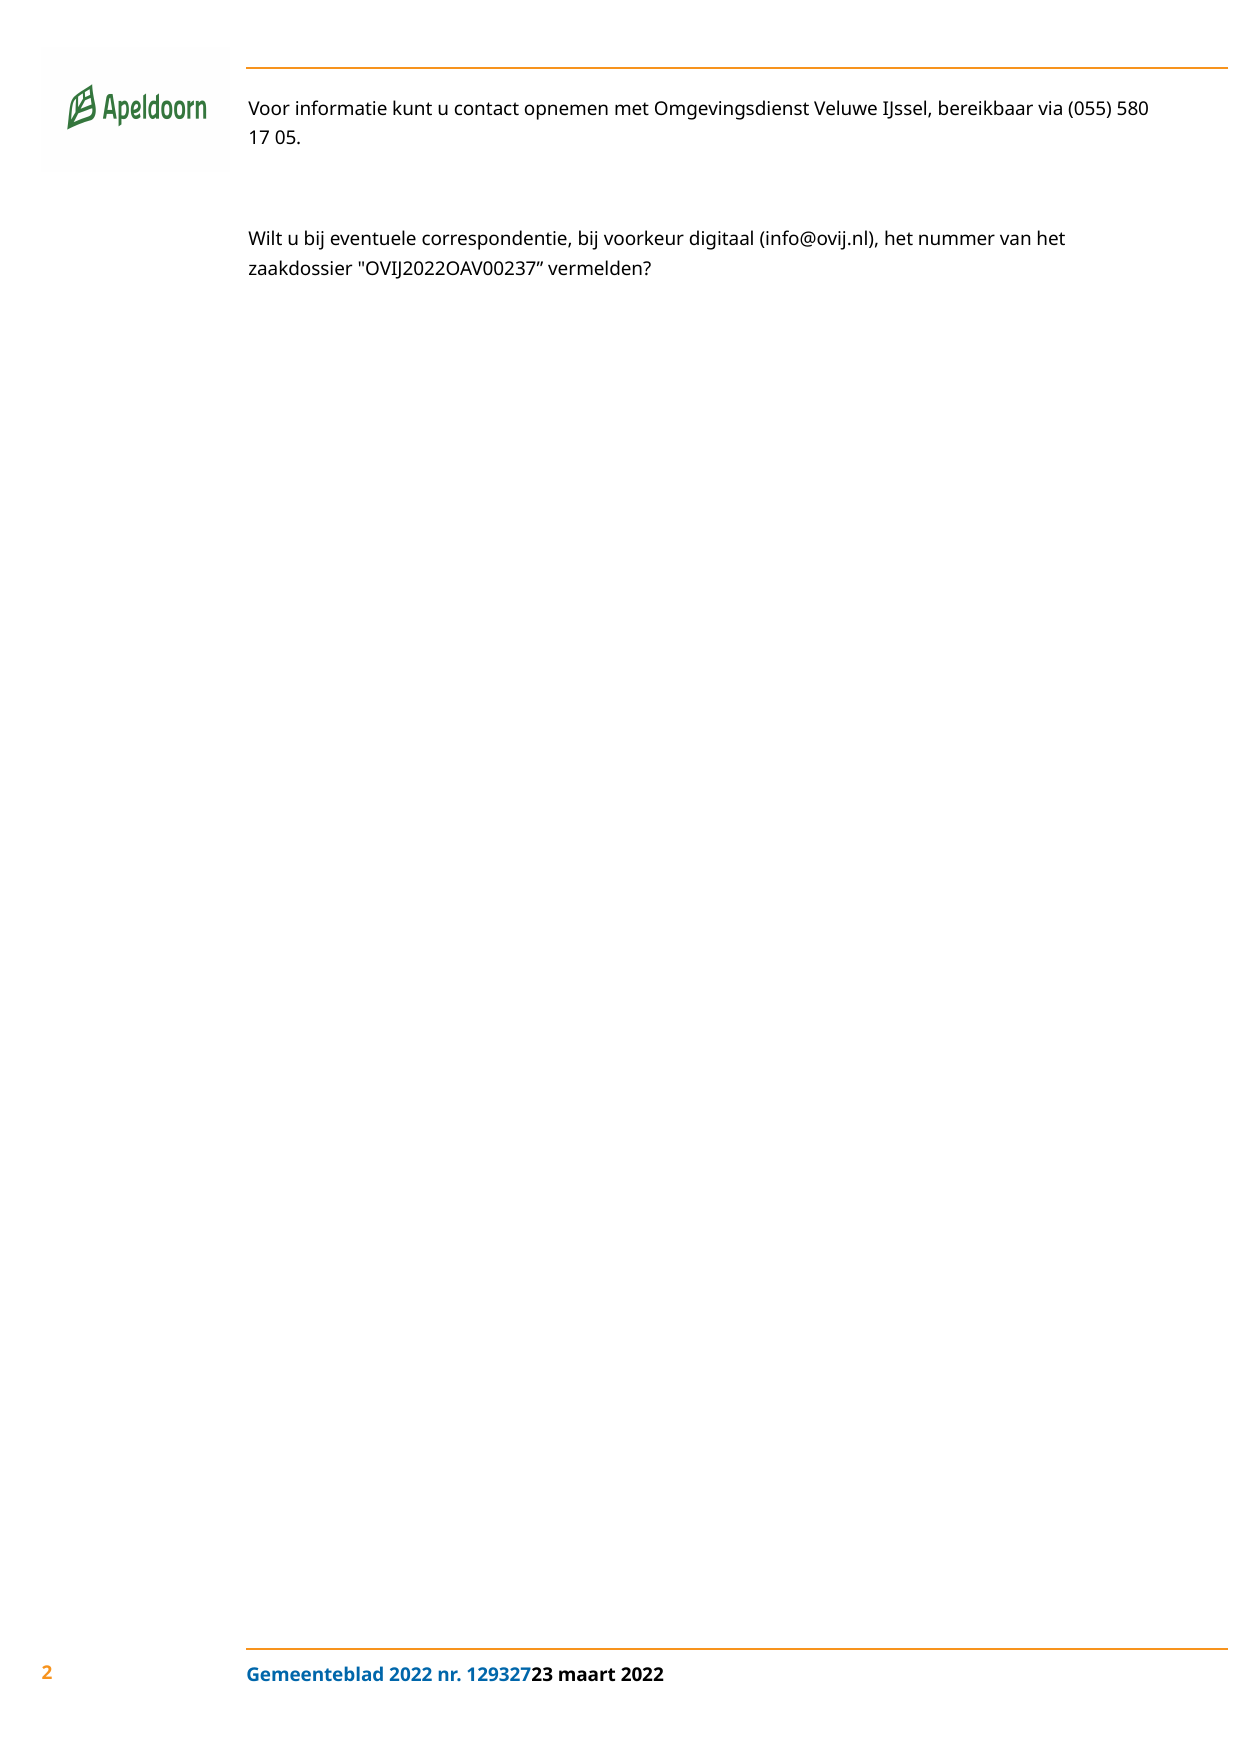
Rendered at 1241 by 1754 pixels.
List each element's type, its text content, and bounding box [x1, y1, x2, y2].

text Wilt u bij eventuele correspondentie, bij voorkeur digitaal (info@ovij.nl), het nummer van het zaakdossier "OVIJ2022OAV00237” vermelden? [248, 225, 1152, 281]
picture [41, 47, 231, 172]
text Voor informatie kunt u contact opnemen met Omgevingsdienst Veluwe IJssel, bereikbaar via (055) 580 17 05. [248, 95, 1152, 150]
